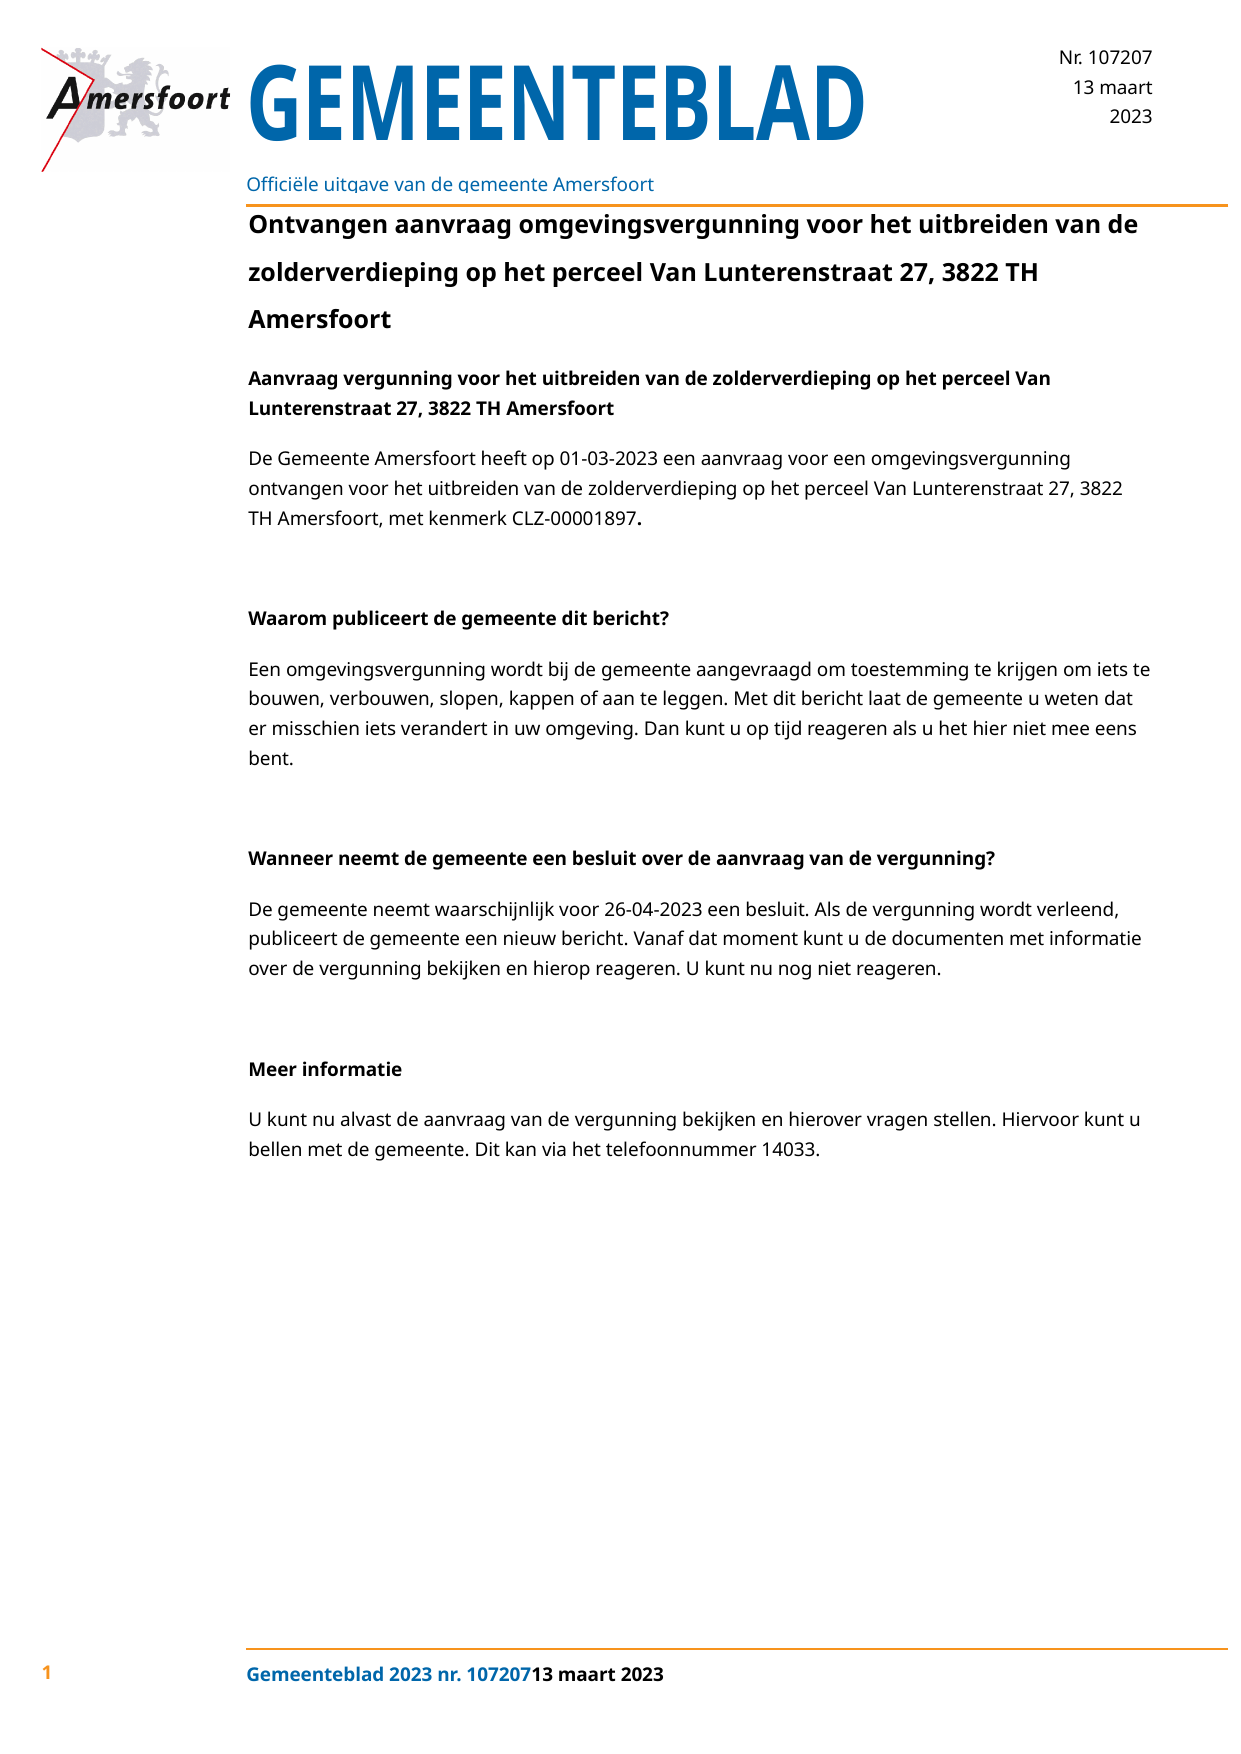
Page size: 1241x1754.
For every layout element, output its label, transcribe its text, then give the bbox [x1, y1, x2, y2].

text Waarom publiceert de gemeente dit bericht? [248, 606, 1152, 631]
text Aanvraag vergunning voor het uitbreiden van de zolderverdieping op het perceel Van Lunterenstraat 27, 3822 TH Amersfoort [248, 366, 1152, 421]
text De gemeente neemt waarschijnlijk voor 26-04-2023 een besluit. Als de vergunning wordt verleend, publiceert de gemeente een nieuw bericht. Vanaf dat moment kunt u de documenten met informatie over de vergunning bekijken en hierop reageren. U kunt nu nog niet reageren. [248, 896, 1152, 981]
text De Gemeente Amersfoort heeft op 01-03-2023 een aanvraag voor een omgevingsvergunning ontvangen voor het uitbreiden van de zolderverdieping op het perceel Van Lunterenstraat 27, 3822 TH Amersfoort, met kenmerk CLZ-00001897. [248, 446, 1152, 530]
text U kunt nu alvast de aanvraag van de vergunning bekijken en hierover vragen stellen. Hiervoor kunt u bellen met de gemeente. Dit kan via het telefoonnummer 14033. [248, 1106, 1152, 1162]
text Een omgevingsvergunning wordt bij de gemeente aangevraagd om toestemming te krijgen om iets te bouwen, verbouwen, slopen, kappen of aan te leggen. Met dit bericht laat de gemeente u weten dat er misschien iets verandert in uw omgeving. Dan kunt u op tijd reageren als u het hier niet mee eens bent. [248, 656, 1152, 770]
text Wanneer neemt de gemeente een besluit over de aanvraag van de vergunning? [248, 846, 1152, 871]
picture [41, 47, 231, 172]
text Meer informatie [248, 1056, 1152, 1082]
text Ontvangen aanvraag omgevingsvergunning voor het uitbreiden van de zolderverdieping op het perceel Van Lunterenstraat 27, 3822 TH Amersfoort [248, 207, 1152, 336]
